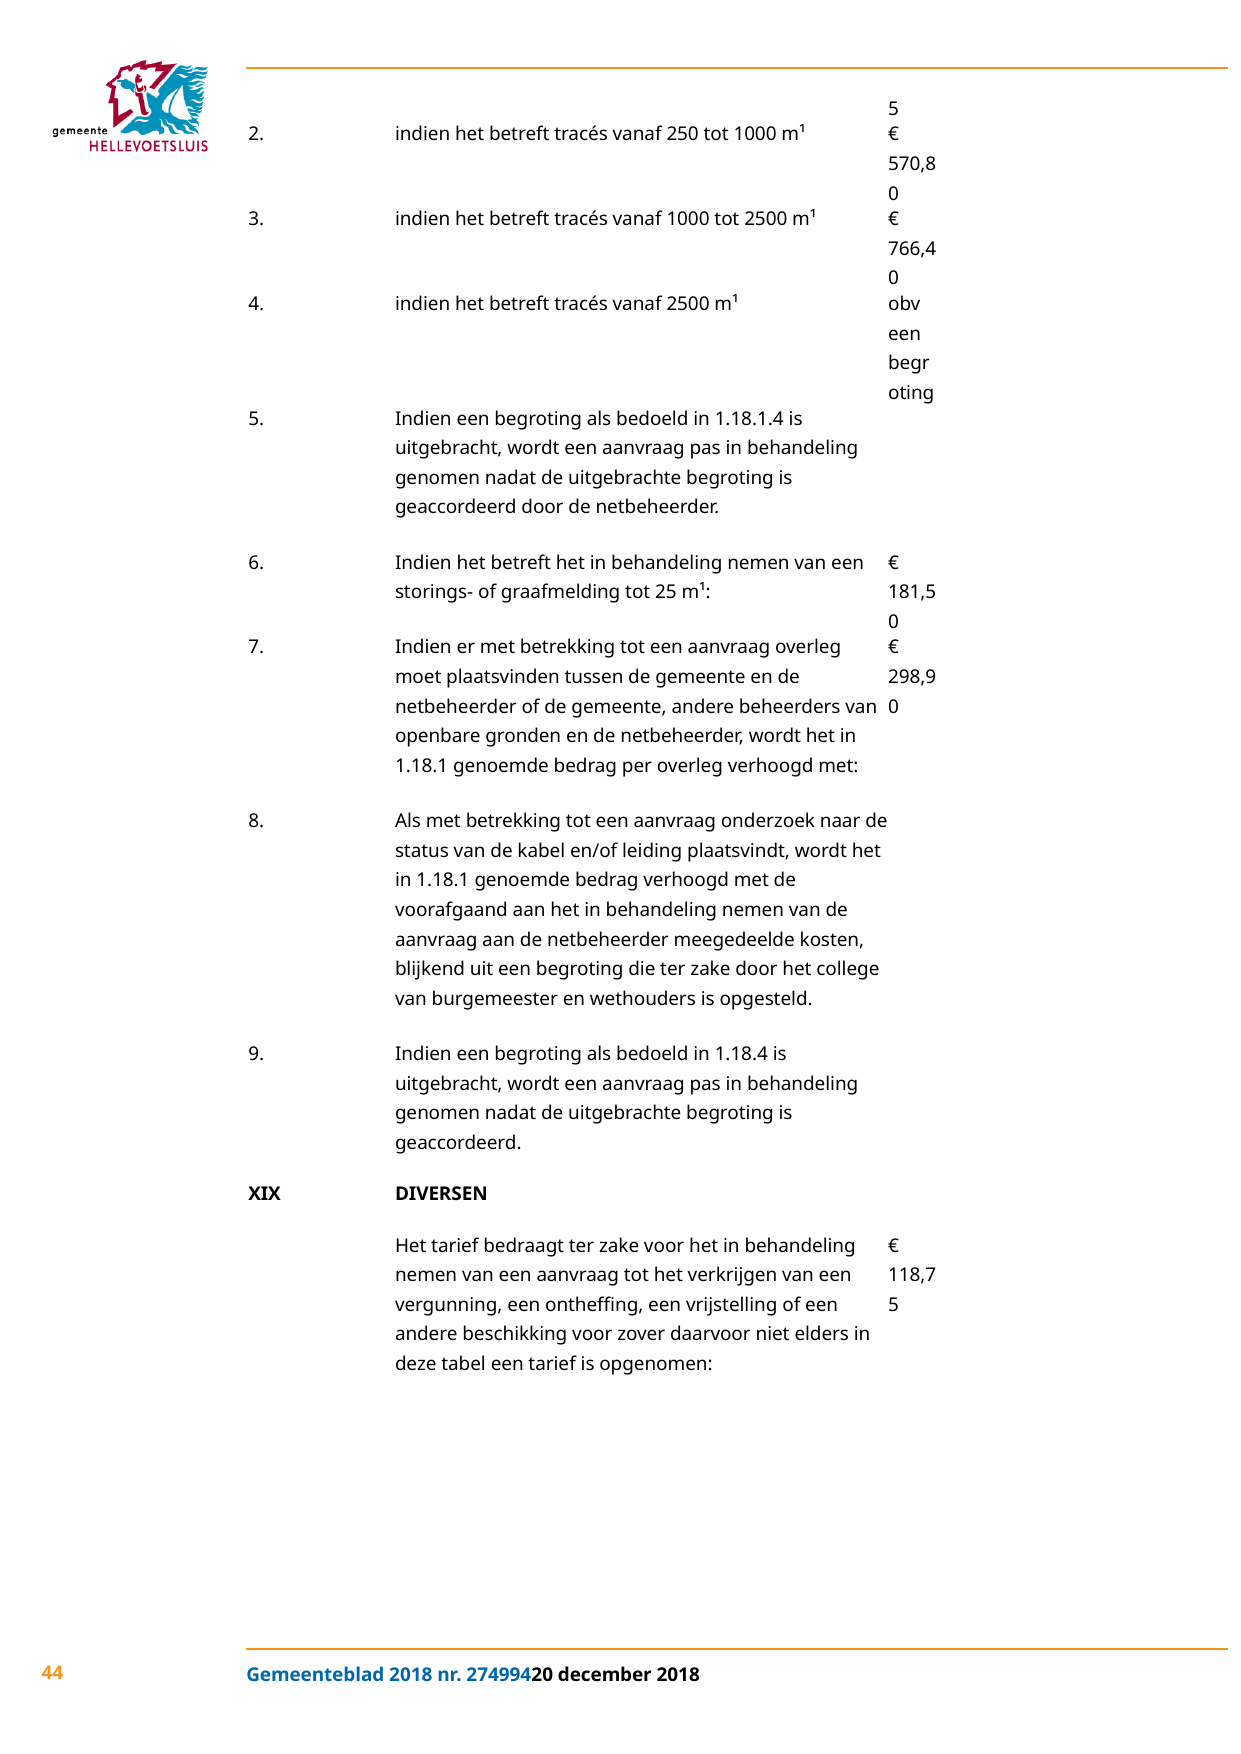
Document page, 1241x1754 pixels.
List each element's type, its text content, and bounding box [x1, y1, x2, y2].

table_cell indien het betreft tracés vanaf 250 tot 1000 m¹ [395, 121, 888, 205]
table_cell [395, 1206, 888, 1232]
table_cell € 181,50 [888, 549, 937, 634]
table_cell [248, 1206, 395, 1232]
table_cell [888, 1040, 937, 1155]
table_cell [888, 1155, 937, 1180]
table_cell 6. [248, 549, 395, 634]
table_cell Het tarief bedraagt ter zake voor het in behandeling nemen van een aanvraag tot het verkrijgen van een vergunning, een ontheffing, een vrijstelling of een andere beschikking voor zover daarvoor niet elders in deze tabel een tarief is opgenomen: [395, 1232, 888, 1376]
table_cell € 570,80 [888, 121, 937, 205]
table_cell 5. [248, 405, 395, 549]
table_cell [395, 1155, 888, 1180]
table_cell Indien een begroting als bedoeld in 1.18.1.4 is uitgebracht, wordt een aanvraag pas in behandeling genomen nadat de uitgebrachte begroting is geaccordeerd door de netbeheerder. [395, 405, 888, 549]
table_cell 9. [248, 1040, 395, 1155]
table_cell 2. [248, 121, 395, 205]
table_cell indien het betreft tracés vanaf 1000 tot 2500 m¹ [395, 205, 888, 290]
table_cell 5 [888, 95, 937, 121]
table_cell indien het betreft tracés vanaf 2500 m¹ [395, 290, 888, 405]
table_cell [888, 1180, 937, 1206]
table_cell € 766,40 [888, 205, 937, 290]
table_cell 3. [248, 205, 395, 290]
table_cell obv een begroting [888, 290, 937, 405]
table_cell DIVERSEN [395, 1180, 888, 1206]
table_cell 7. [248, 634, 395, 807]
table_cell [248, 1232, 395, 1376]
table_cell Indien er met betrekking tot een aanvraag overleg moet plaatsvinden tussen de gemeente en de netbeheerder of de gemeente, andere beheerders van openbare gronden en de netbeheerder, wordt het in 1.18.1 genoemde bedrag per overleg verhoogd met: [395, 634, 888, 807]
table_cell Indien een begroting als bedoeld in 1.18.4 is uitgebracht, wordt een aanvraag pas in behandeling genomen nadat de uitgebrachte begroting is geaccordeerd. [395, 1040, 888, 1155]
table_cell [888, 1206, 937, 1232]
table_cell [248, 95, 395, 121]
table_cell € 298,90 [888, 634, 937, 807]
table_cell € 118,75 [888, 1232, 937, 1376]
table_cell 4. [248, 290, 395, 405]
picture [41, 47, 231, 172]
table_cell [395, 95, 888, 121]
table_cell Indien het betreft het in behandeling nemen van een storings- of graafmelding tot 25 m¹: [395, 549, 888, 634]
table_cell [248, 1155, 395, 1180]
table_cell XIX [248, 1180, 395, 1206]
table_cell [888, 405, 937, 549]
table_cell Als met betrekking tot een aanvraag onderzoek naar de status van de kabel en/of leiding plaatsvindt, wordt het in 1.18.1 genoemde bedrag verhoogd met de voorafgaand aan het in behandeling nemen van de aanvraag aan de netbeheerder meegedeelde kosten, blijkend uit een begroting die ter zake door het college van burgemeester en wethouders is opgesteld. [395, 808, 888, 1040]
table_cell 8. [248, 808, 395, 1040]
table_cell [888, 808, 937, 1040]
